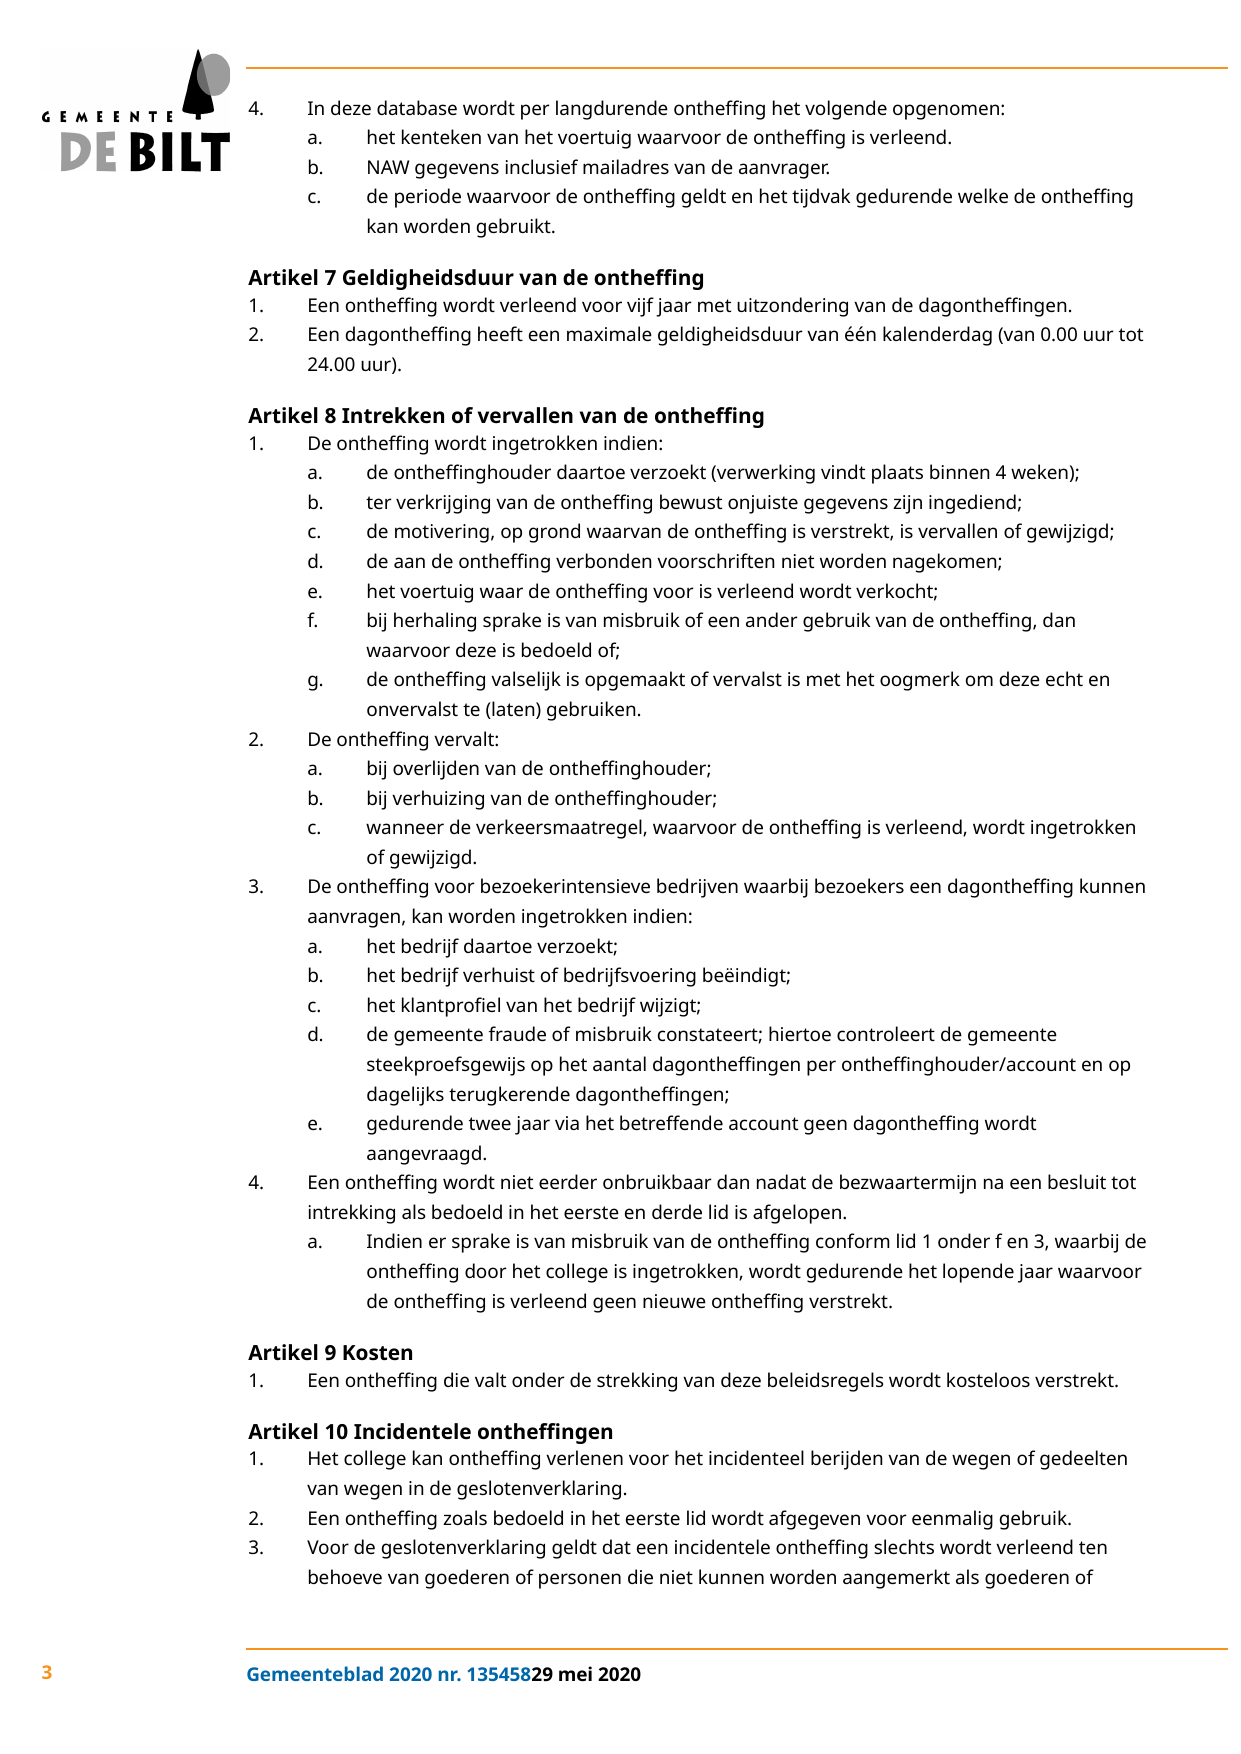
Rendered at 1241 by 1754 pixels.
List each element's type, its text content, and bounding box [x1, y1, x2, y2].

list de motivering, op grond waarvan de ontheffing is verstrekt, is vervallen of gewijzigd; [307, 519, 1152, 544]
list Een ontheffing wordt verleend voor vijf jaar met uitzondering van de dagontheffingen. [248, 292, 1152, 318]
list het klantprofiel van het bedrijf wijzigt; [307, 992, 1152, 1018]
list het kenteken van het voertuig waarvoor de ontheffing is verleend. [307, 124, 1152, 150]
list bij verhuizing van de ontheffinghouder; [307, 785, 1152, 811]
text Artikel 10 Incidentele ontheffingen [248, 1417, 1152, 1446]
list Indien er sprake is van misbruik van de ontheffing conform lid 1 onder f en 3, waarbij de ontheffing door het college is ingetrokken, wordt gedurende het lopende jaar waarvoor de ontheffing is verleend geen nieuwe ontheffing verstrekt. [307, 1229, 1152, 1314]
text Artikel 7 Geldigheidsduur van de ontheffing [248, 263, 1152, 292]
list het bedrijf daartoe verzoekt; [307, 933, 1152, 959]
list NAW gegevens inclusief mailadres van de aanvrager. [307, 154, 1152, 180]
list In deze database wordt per langdurende ontheffing het volgende opgenomen: [248, 95, 1152, 121]
text Artikel 8 Intrekken of vervallen van de ontheffing [248, 402, 1152, 430]
list Voor de geslotenverklaring geldt dat een incidentele ontheffing slechts wordt verleend ten behoeve van goederen of personen die niet kunnen worden aangemerkt als goederen of [248, 1534, 1152, 1590]
list het bedrijf verhuist of bedrijfsvoering beëindigt; [307, 962, 1152, 988]
list bij overlijden van de ontheffinghouder; [307, 755, 1152, 781]
list ter verkrijging van de ontheffing bewust onjuiste gegevens zijn ingediend; [307, 489, 1152, 515]
list de ontheffing valselijk is opgemaakt of vervalst is met het oogmerk om deze echt en onvervalst te (laten) gebruiken. [307, 667, 1152, 722]
list Het college kan ontheffing verlenen voor het incidenteel berijden van de wegen of gedeelten van wegen in de geslotenverklaring. [248, 1446, 1152, 1501]
list gedurende twee jaar via het betreffende account geen dagontheffing wordt aangevraagd. [307, 1110, 1152, 1166]
picture [41, 47, 231, 172]
list De ontheffing vervalt: [248, 726, 1152, 752]
list wanneer de verkeersmaatregel, waarvoor de ontheffing is verleend, wordt ingetrokken of gewijzigd. [307, 814, 1152, 870]
list De ontheffing wordt ingetrokken indien: [248, 430, 1152, 456]
list Een ontheffing die valt onder de strekking van deze beleidsregels wordt kosteloos verstrekt. [248, 1367, 1152, 1392]
list de ontheffinghouder daartoe verzoekt (verwerking vindt plaats binnen 4 weken); [307, 459, 1152, 485]
list het voertuig waar de ontheffing voor is verleend wordt verkocht; [307, 578, 1152, 604]
list De ontheffing voor bezoekerintensieve bedrijven waarbij bezoekers een dagontheffing kunnen aanvragen, kan worden ingetrokken indien: [248, 874, 1152, 929]
list Een ontheffing wordt niet eerder onbruikbaar dan nadat de bezwaartermijn na een besluit tot intrekking als bedoeld in het eerste en derde lid is afgelopen. [248, 1169, 1152, 1225]
text Artikel 9 Kosten [248, 1338, 1152, 1367]
list Een dagontheffing heeft een maximale geldigheidsduur van één kalenderdag (van 0.00 uur tot 24.00 uur). [248, 322, 1152, 377]
list de gemeente fraude of misbruik constateert; hiertoe controleert de gemeente steekproefsgewijs op het aantal dagontheffingen per ontheffinghouder/account en op dagelijks terugkerende dagontheffingen; [307, 1022, 1152, 1107]
list de aan de ontheffing verbonden voorschriften niet worden nagekomen; [307, 548, 1152, 574]
list Een ontheffing zoals bedoeld in het eerste lid wordt afgegeven voor eenmalig gebruik. [248, 1505, 1152, 1531]
list de periode waarvoor de ontheffing geldt en het tijdvak gedurende welke de ontheffing kan worden gebruikt. [307, 183, 1152, 239]
list bij herhaling sprake is van misbruik of een ander gebruik van de ontheffing, dan waarvoor deze is bedoeld of; [307, 607, 1152, 663]
